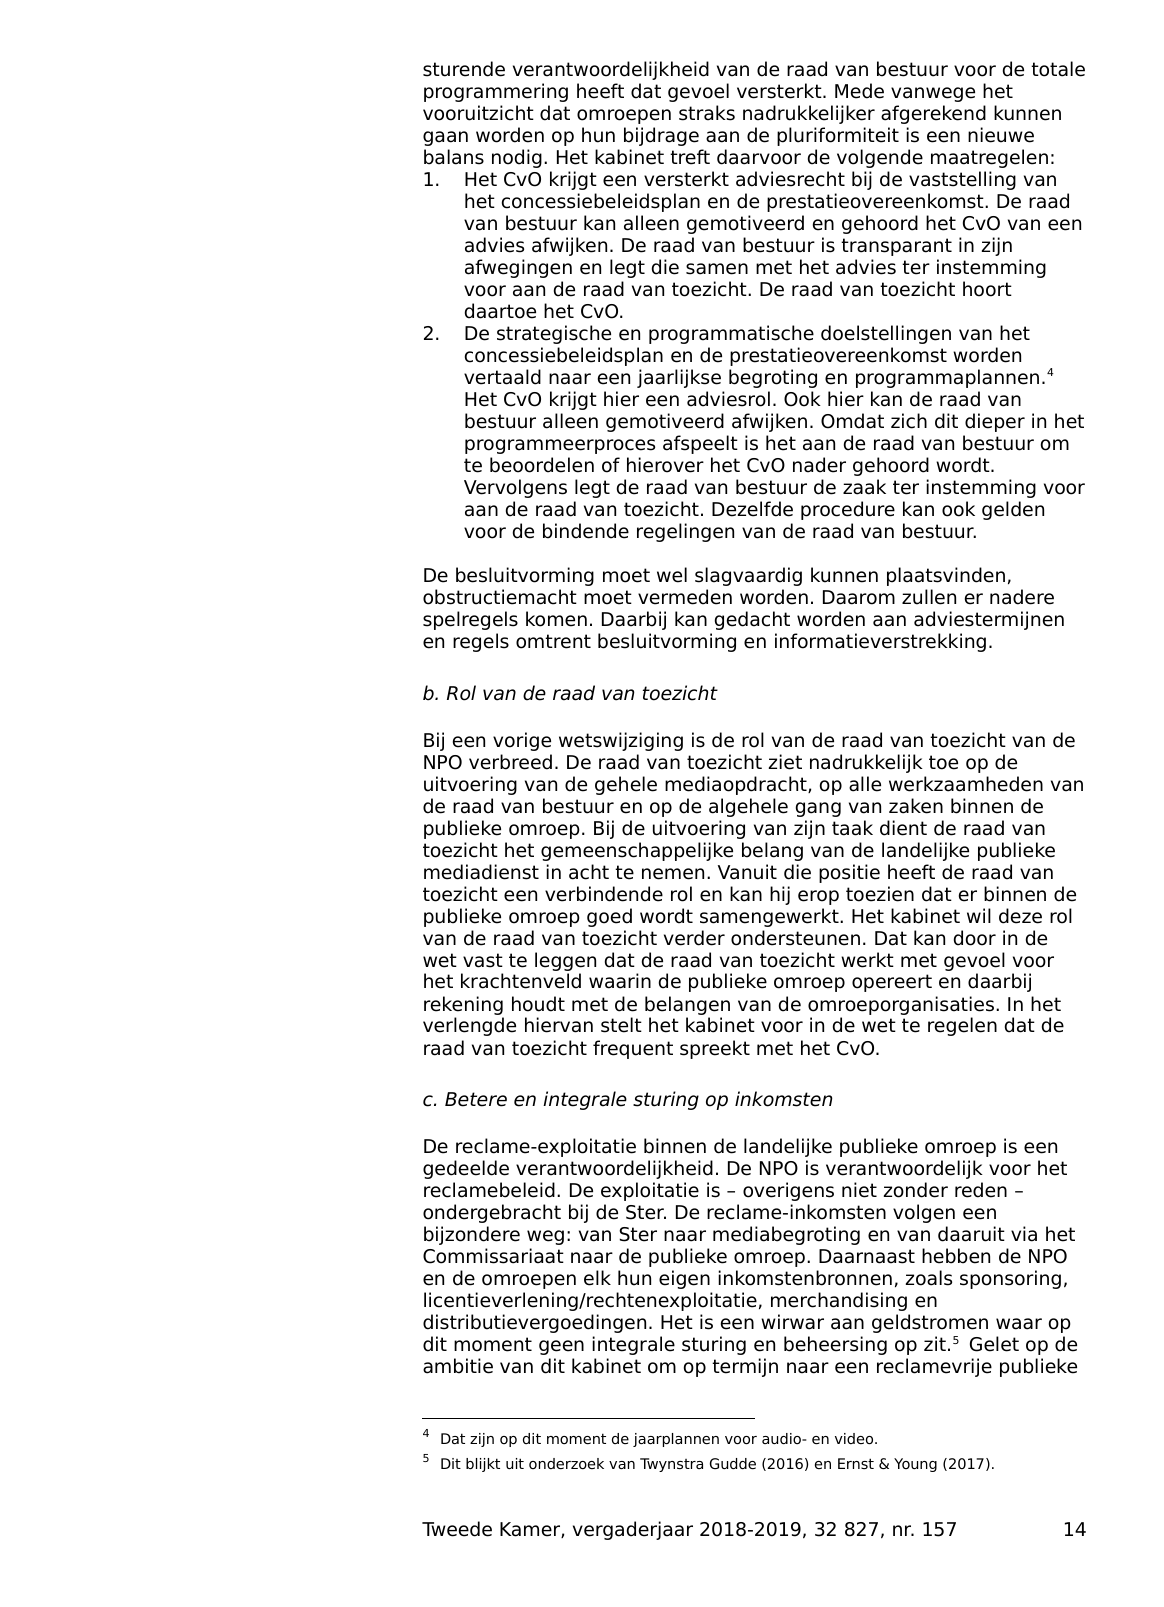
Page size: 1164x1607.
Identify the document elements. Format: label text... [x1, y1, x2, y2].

text 1. Het CvO krijgt een versterkt adviesrecht bij de vaststelling van het concessiebeleidsplan en de prestatieovereenkomst. De raad van bestuur kan alleen gemotiveerd en gehoord het CvO van een advies afwijken. De raad van bestuur is transparant in zijn afwegingen en legt die samen met het advies ter instemming voor aan de raad van toezicht. De raad van toezicht hoort daartoe het CvO. [422, 169, 1087, 323]
subtitle c. Betere en integrale sturing op inkomsten [422, 1089, 1087, 1111]
text sturende verantwoordelijkheid van de raad van bestuur voor de totale programmering heeft dat gevoel versterkt. Mede vanwege het vooruitzicht dat omroepen straks nadrukkelijker afgerekend kunnen gaan worden op hun bijdrage aan de pluriformiteit is een nieuwe balans nodig. Het kabinet treft daarvoor de volgende maatregelen: [422, 59, 1087, 169]
subtitle b. Rol van de raad van toezicht [422, 683, 1087, 705]
text 2. De strategische en programmatische doelstellingen van het concessiebeleidsplan en de prestatieovereenkomst worden vertaald naar een jaarlijkse begroting en programmaplannen. Het CvO krijgt hier een adviesrol. Ook hier kan de raad van bestuur alleen gemotiveerd afwijken. Omdat zich dit dieper in het programmeerproces afspeelt is het aan de raad van bestuur om te beoordelen of hierover het CvO nader gehoord wordt. Vervolgens legt de raad van bestuur de zaak ter instemming voor aan de raad van toezicht. Dezelfde procedure kan ook gelden voor de bindende regelingen van de raad van bestuur. [422, 323, 1087, 543]
text Bij een vorige wetswijziging is de rol van de raad van toezicht van de NPO verbreed. De raad van toezicht ziet nadrukkelijk toe op de uitvoering van de gehele mediaopdracht, op alle werkzaamheden van de raad van bestuur en op de algehele gang van zaken binnen de publieke omroep. Bij de uitvoering van zijn taak dient de raad van toezicht het gemeenschappelijke belang van de landelijke publieke mediadienst in acht te nemen. Vanuit die positie heeft de raad van toezicht een verbindende rol en kan hij erop toezien dat er binnen de publieke omroep goed wordt samengewerkt. Het kabinet wil deze rol van de raad van toezicht verder ondersteunen. Dat kan door in de wet vast te leggen dat de raad van toezicht werkt met gevoel voor het krachtenveld waarin de publieke omroep opereert en daarbij rekening houdt met de belangen van de omroeporganisaties. In het verlengde hiervan stelt het kabinet voor in de wet te regelen dat de raad van toezicht frequent spreekt met het CvO. [422, 730, 1087, 1059]
text Dat zijn op dit moment de jaarplannen voor audio- en video. [422, 1427, 1087, 1449]
text De besluitvorming moet wel slagvaardig kunnen plaatsvinden, obstructiemacht moet vermeden worden. Daarom zullen er nadere spelregels komen. Daarbij kan gedacht worden aan adviestermijnen en regels omtrent besluitvorming en informatieverstrekking. [422, 565, 1087, 653]
text De reclame-exploitatie binnen de landelijke publieke omroep is een gedeelde verantwoordelijkheid. De NPO is verantwoordelijk voor het reclamebeleid. De exploitatie is – overigens niet zonder reden – ondergebracht bij de Ster. De reclame-inkomsten volgen een bijzondere weg: van Ster naar mediabegroting en van daaruit via het Commissariaat naar de publieke omroep. Daarnaast hebben de NPO en de omroepen elk hun eigen inkomstenbronnen, zoals sponsoring, licentieverlening/rechtenexploitatie, merchandising en distributievergoedingen. Het is een wirwar aan geldstromen waar op dit moment geen integrale sturing en beheersing op zit. Gelet op de ambitie van dit kabinet om op termijn naar een reclamevrije publieke [422, 1136, 1087, 1378]
text Dit blijkt uit onderzoek van Twynstra Gudde (2016) en Ernst & Young (2017). [422, 1452, 1087, 1474]
